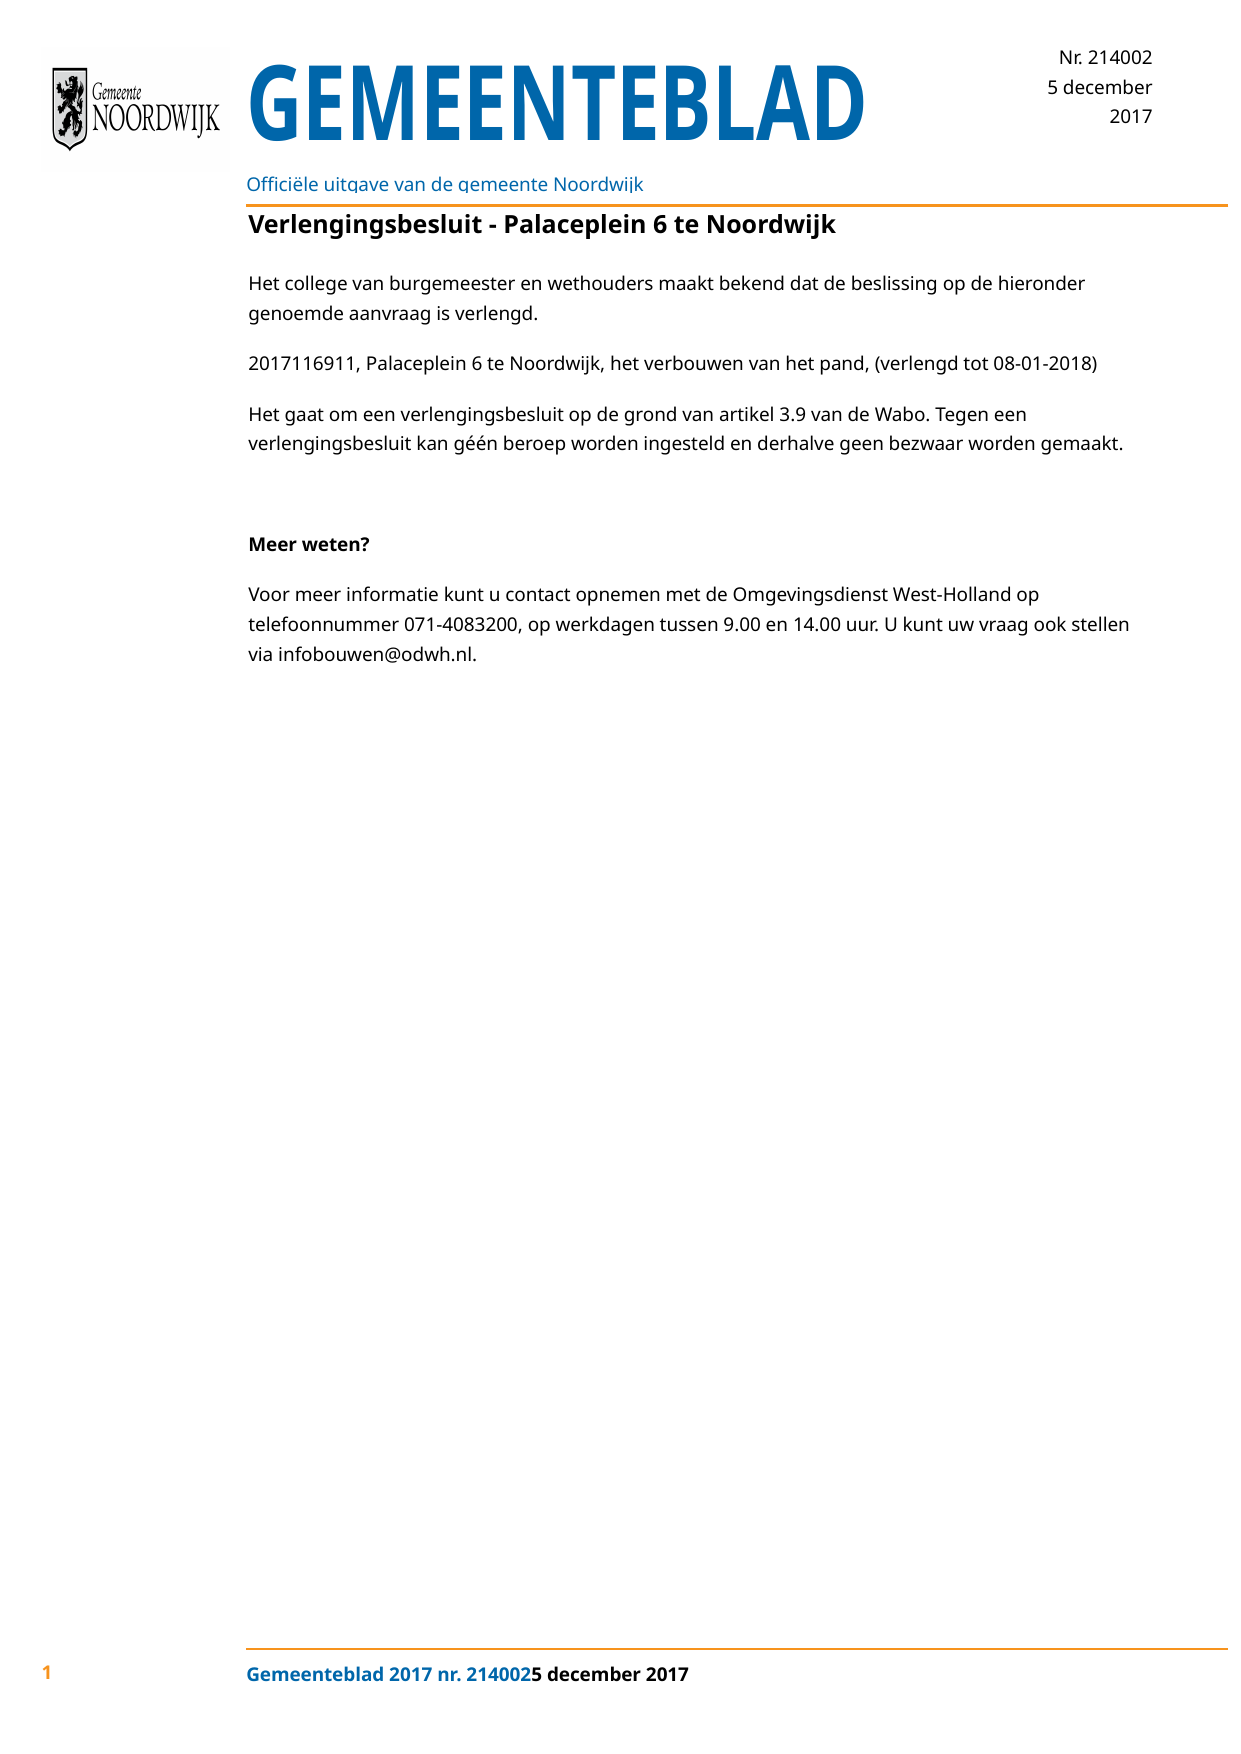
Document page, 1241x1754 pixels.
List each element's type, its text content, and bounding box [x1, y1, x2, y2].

text Meer weten? [248, 531, 1152, 557]
text Het college van burgemeester en wethouders maakt bekend dat de beslissing op de hieronder genoemde aanvraag is verlengd. [248, 270, 1152, 326]
picture [41, 47, 231, 172]
text Verlengingsbesluit - Palaceplein 6 te Noordwijk [248, 207, 1152, 241]
text Het gaat om een verlengingsbesluit op de grond van artikel 3.9 van de Wabo. Tegen een verlengingsbesluit kan géén beroep worden ingesteld en derhalve geen bezwaar worden gemaakt. [248, 401, 1152, 456]
text 2017116911, Palaceplein 6 te Noordwijk, het verbouwen van het pand, (verlengd tot 08-01-2018) [248, 350, 1152, 376]
text Voor meer informatie kunt u contact opnemen met de Omgevingsdienst West-Holland op telefoonnummer 071-4083200, op werkdagen tussen 9.00 en 14.00 uur. U kunt uw vraag ook stellen via infobouwen@odwh.nl. [248, 582, 1152, 666]
